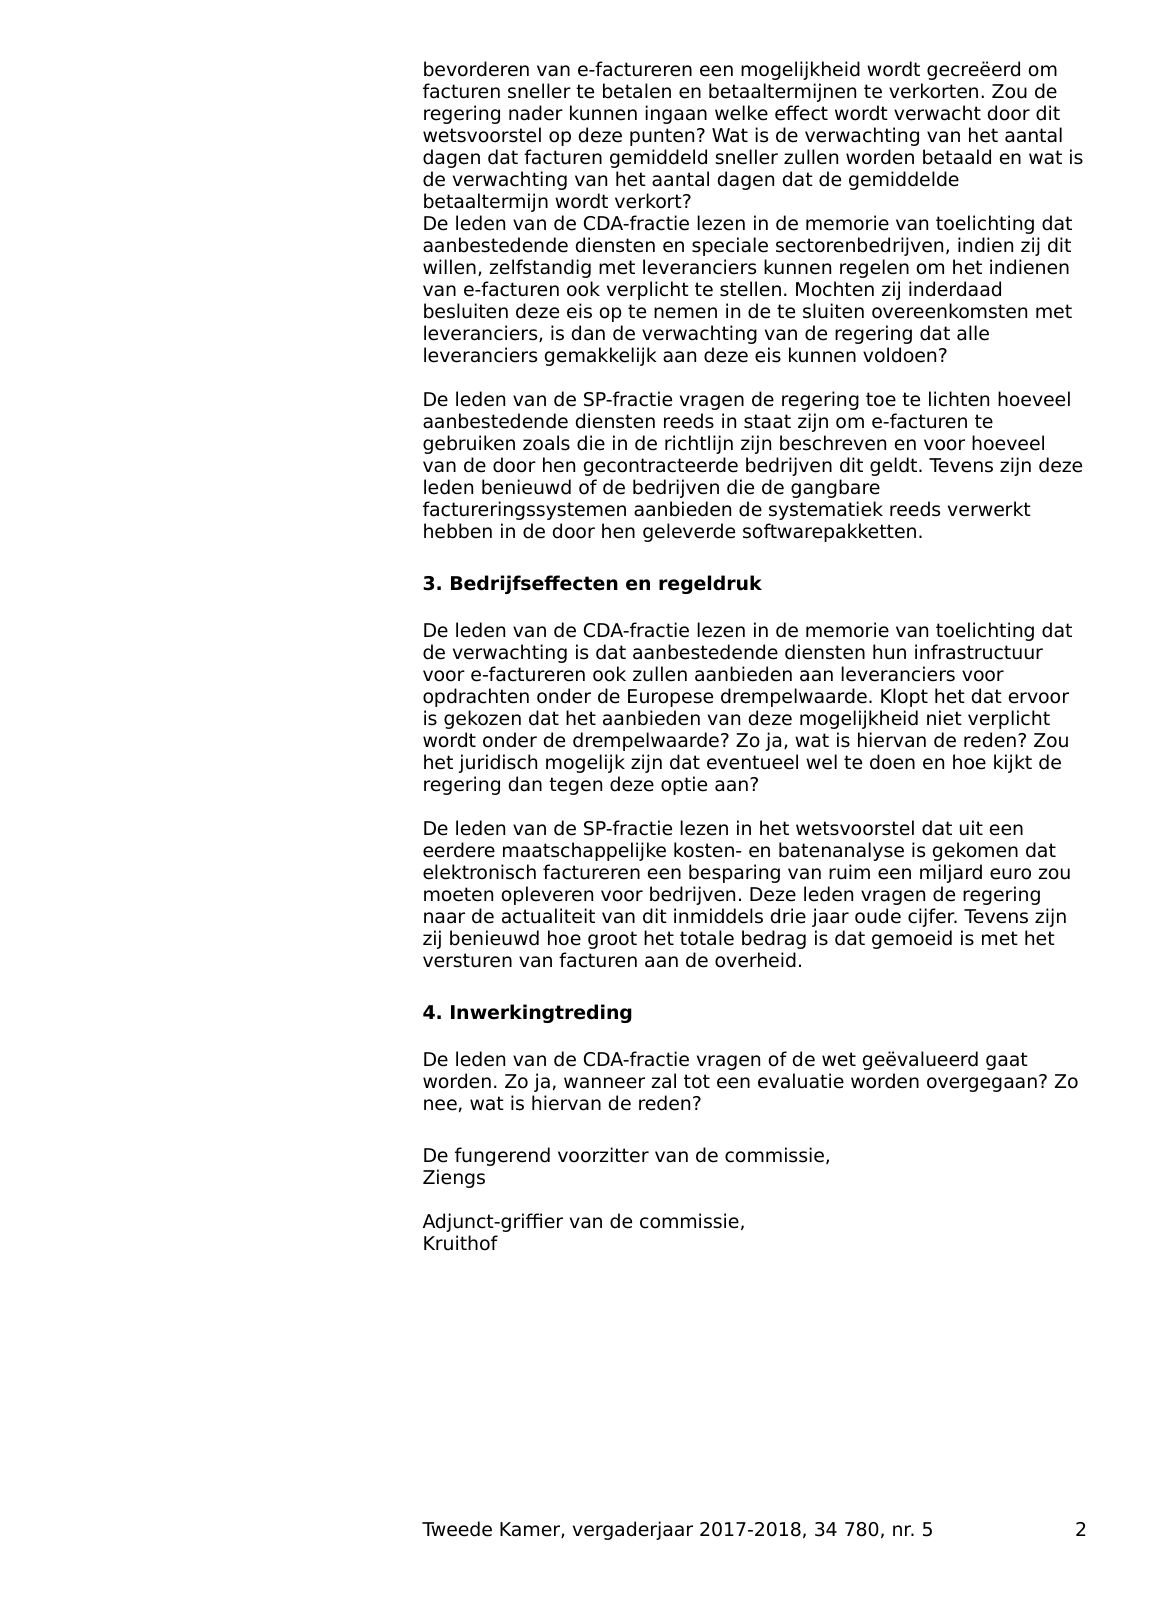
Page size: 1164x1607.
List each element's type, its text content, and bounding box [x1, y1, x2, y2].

text De leden van de CDA-fractie lezen in de memorie van toelichting dat de verwachting is dat aanbestedende diensten hun infrastructuur voor e-factureren ook zullen aanbieden aan leveranciers voor opdrachten onder de Europese drempelwaarde. Klopt het dat ervoor is gekozen dat het aanbieden van deze mogelijkheid niet verplicht wordt onder de drempelwaarde? Zo ja, wat is hiervan de reden? Zou het juridisch mogelijk zijn dat eventueel wel te doen en hoe kijkt de regering dan tegen deze optie aan? [422, 620, 1087, 796]
subtitle 4. Inwerkingtreding [422, 1002, 1087, 1024]
subtitle 3. Bedrijfseffecten en regeldruk [422, 573, 1087, 595]
text De leden van de CDA-fractie lezen in de memorie van toelichting dat aanbestedende diensten en speciale sectorenbedrijven, indien zij dit willen, zelfstandig met leveranciers kunnen regelen om het indienen van e-facturen ook verplicht te stellen. Mochten zij inderdaad besluiten deze eis op te nemen in de te sluiten overeenkomsten met leveranciers, is dan de verwachting van de regering dat alle leveranciers gemakkelijk aan deze eis kunnen voldoen? [422, 213, 1087, 367]
text bevorderen van e-factureren een mogelijkheid wordt gecreëerd om facturen sneller te betalen en betaaltermijnen te verkorten. Zou de regering nader kunnen ingaan welke effect wordt verwacht door dit wetsvoorstel op deze punten? Wat is de verwachting van het aantal dagen dat facturen gemiddeld sneller zullen worden betaald en wat is de verwachting van het aantal dagen dat de gemiddelde betaaltermijn wordt verkort? [422, 59, 1087, 213]
text De leden van de SP-fractie lezen in het wetsvoorstel dat uit een eerdere maatschappelijke kosten- en batenanalyse is gekomen dat elektronisch factureren een besparing van ruim een miljard euro zou moeten opleveren voor bedrijven. Deze leden vragen de regering naar de actualiteit van dit inmiddels drie jaar oude cijfer. Tevens zijn zij benieuwd hoe groot het totale bedrag is dat gemoeid is met het versturen van facturen aan de overheid. [422, 818, 1087, 972]
text De fungerend voorzitter van de commissie, Ziengs [422, 1144, 1087, 1188]
text Adjunct-griffier van de commissie, Kruithof [422, 1211, 1087, 1255]
text De leden van de CDA-fractie vragen of de wet geëvalueerd gaat worden. Zo ja, wanneer zal tot een evaluatie worden overgegaan? Zo nee, wat is hiervan de reden? [422, 1049, 1087, 1114]
text De leden van de SP-fractie vragen de regering toe te lichten hoeveel aanbestedende diensten reeds in staat zijn om e-facturen te gebruiken zoals die in de richtlijn zijn beschreven en voor hoeveel van de door hen gecontracteerde bedrijven dit geldt. Tevens zijn deze leden benieuwd of de bedrijven die de gangbare factureringssystemen aanbieden de systematiek reeds verwerkt hebben in de door hen geleverde softwarepakketten. [422, 389, 1087, 543]
